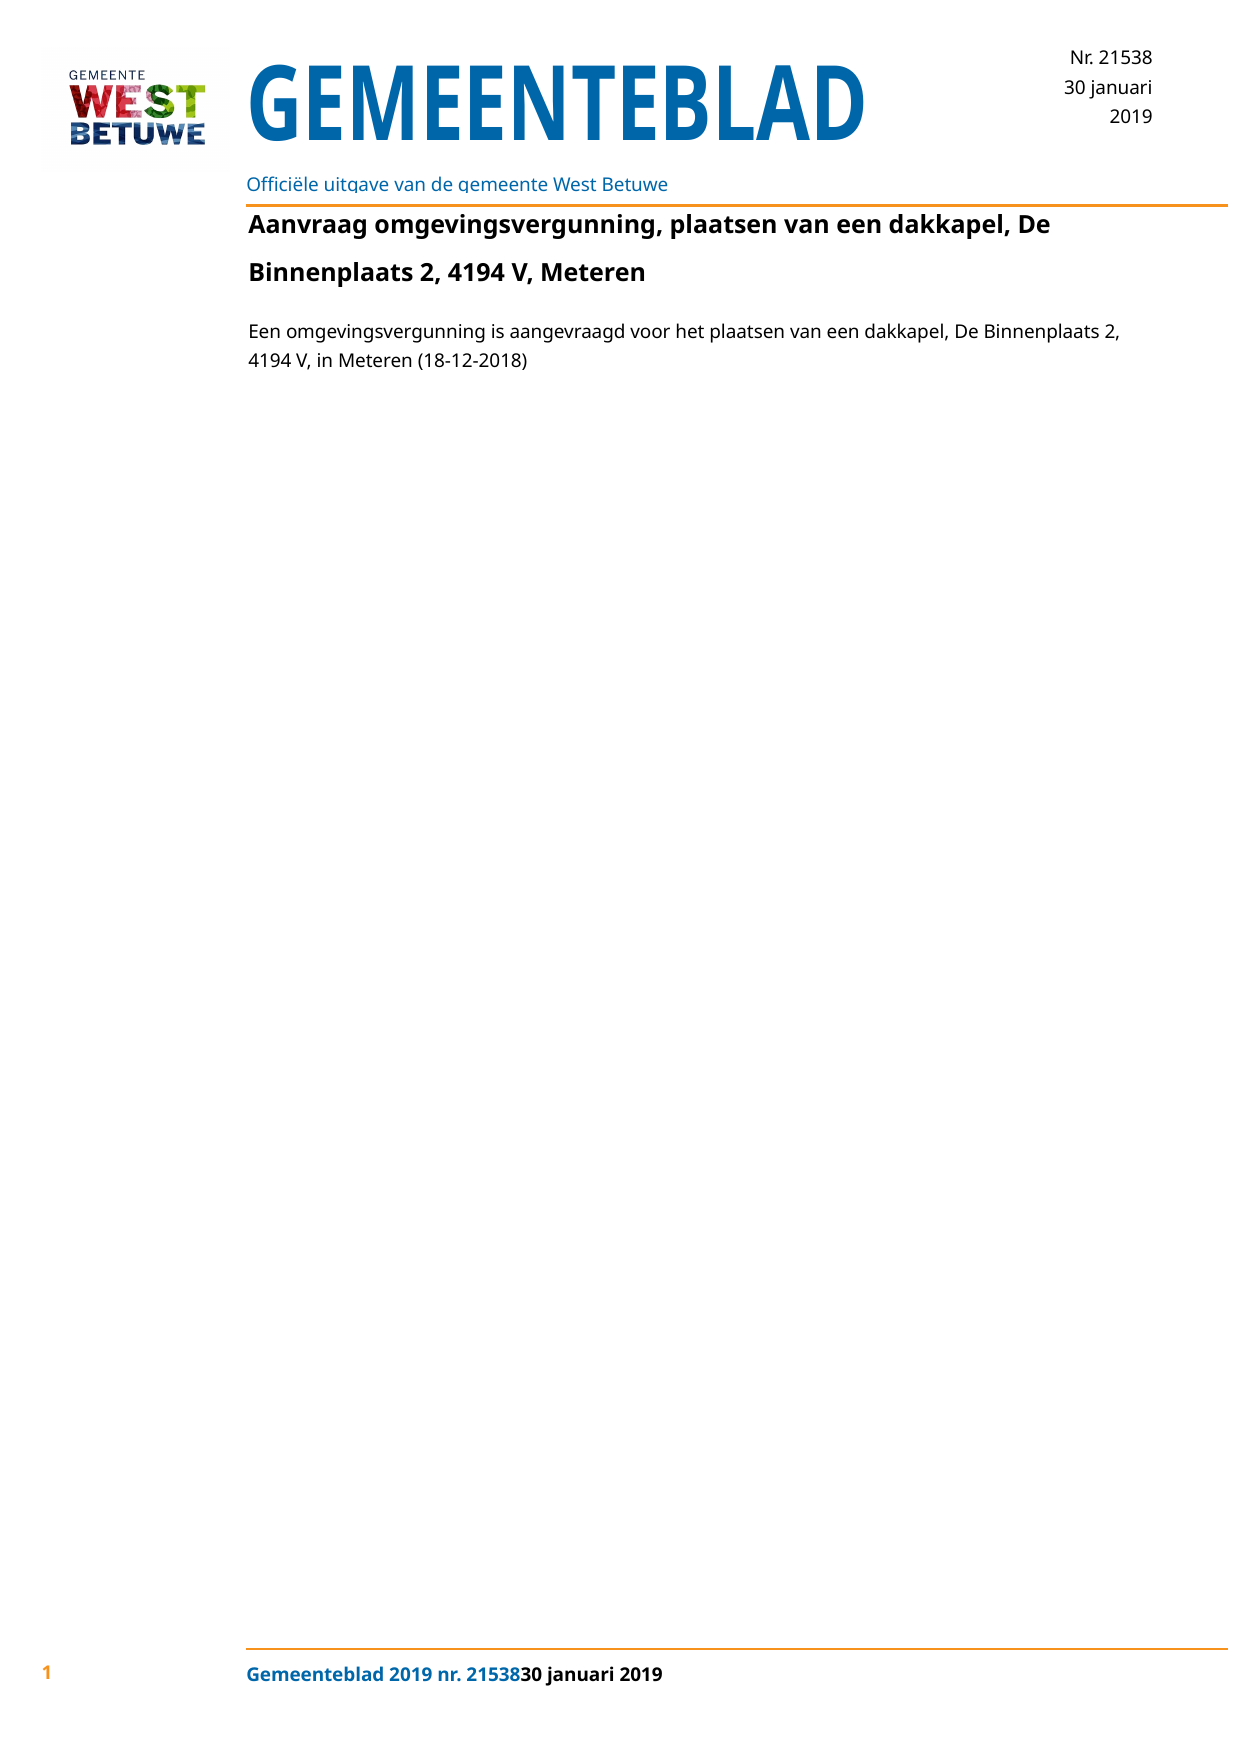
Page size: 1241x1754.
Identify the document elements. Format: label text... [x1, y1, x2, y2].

text Een omgevingsvergunning is aangevraagd voor het plaatsen van een dakkapel, De Binnenplaats 2, 4194 V, in Meteren (18-12-2018) [248, 318, 1152, 373]
text Aanvraag omgevingsvergunning, plaatsen van een dakkapel, De Binnenplaats 2, 4194 V, Meteren [248, 207, 1152, 288]
picture [41, 47, 231, 172]
